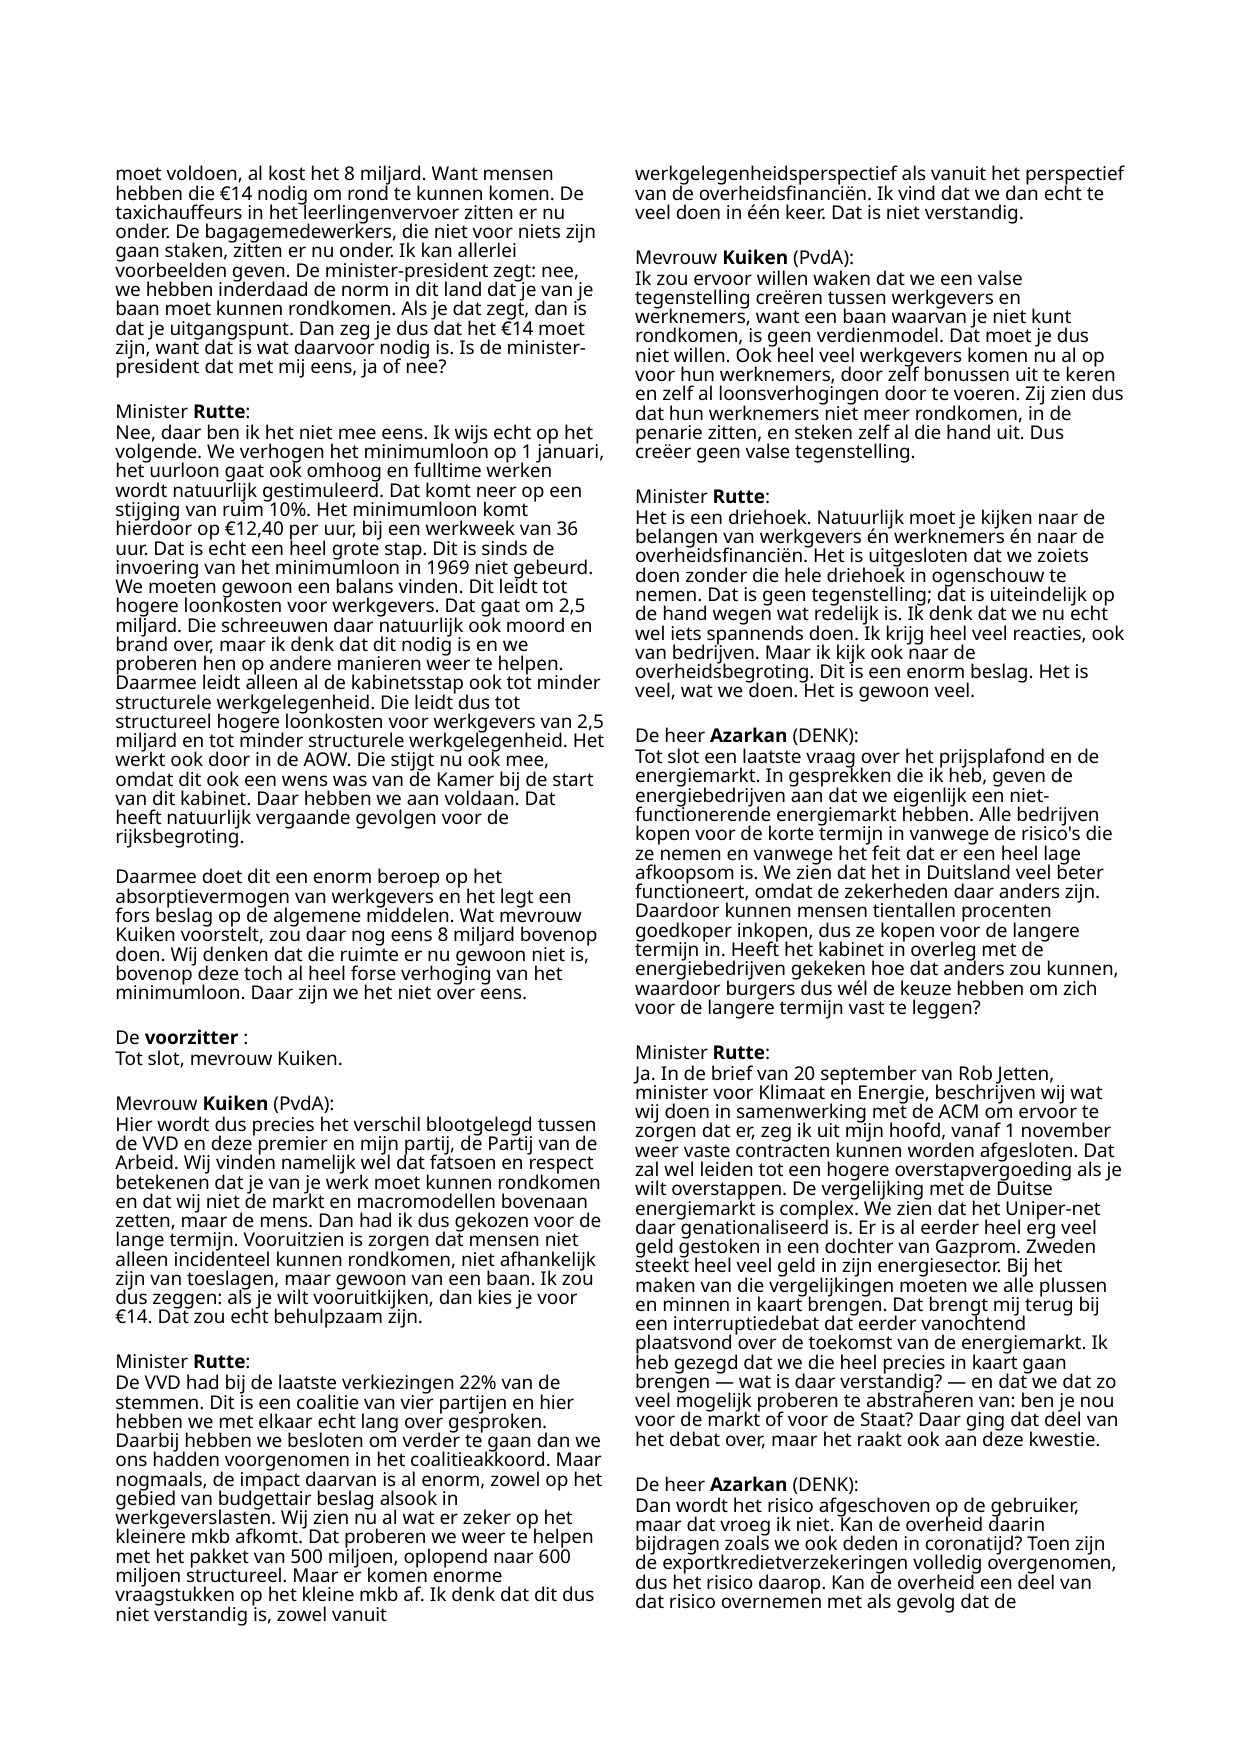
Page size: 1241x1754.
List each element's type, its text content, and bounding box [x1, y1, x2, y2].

text Daarmee doet dit een enorm beroep op het absorptievermogen van werkgevers en het legt een fors beslag op de algemene middelen. Wat mevrouw Kuiken voorstelt, zou daar nog eens 8 miljard bovenop doen. Wij denken dat die ruimte er nu gewoon niet is, bovenop deze toch al heel forse verhoging van het minimumloon. Daar zijn we het niet over eens. [115, 868, 605, 1003]
text Tot slot, mevrouw Kuiken. [115, 1050, 605, 1069]
text De VVD had bij de laatste verkiezingen 22% van de stemmen. Dit is een coalitie van vier partijen en hier hebben we met elkaar echt lang over gesproken. Daarbij hebben we besloten om verder te gaan dan we ons hadden voorgenomen in het coalitieakkoord. Maar nogmaals, de impact daarvan is al enorm, zowel op het gebied van budgettair beslag alsook in werkgeverslasten. Wij zien nu al wat er zeker op het kleinere mkb afkomt. Dat proberen we weer te helpen met het pakket van 500 miljoen, oplopend naar 600 miljoen structureel. Maar er komen enorme vraagstukken op het kleine mkb af. Ik denk dat dit dus niet verstandig is, zowel vanuit [115, 1374, 605, 1625]
text Tot slot een laatste vraag over het prijsplafond en de energiemarkt. In gesprekken die ik heb, geven de energiebedrijven aan dat we eigenlijk een niet-functionerende energiemarkt hebben. Alle bedrijven kopen voor de korte termijn in vanwege de risico's die ze nemen en vanwege het feit dat er een heel lage afkoopsom is. We zien dat het in Duitsland veel beter functioneert, omdat de zekerheden daar anders zijn. Daardoor kunnen mensen tientallen procenten goedkoper inkopen, dus ze kopen voor de langere termijn in. Heeft het kabinet in overleg met de energiebedrijven gekeken hoe dat anders zou kunnen, waardoor burgers dus wél de keuze hebben om zich voor de langere termijn vast te leggen? [635, 748, 1125, 1018]
text Nee, daar ben ik het niet mee eens. Ik wijs echt op het volgende. We verhogen het minimumloon op 1 januari, het uurloon gaat ook omhoog en fulltime werken wordt natuurlijk gestimuleerd. Dat komt neer op een stijging van ruim 10%. Het minimumloon komt hierdoor op €12,40 per uur, bij een werkweek van 36 uur. Dat is echt een heel grote stap. Dit is sinds de invoering van het minimumloon in 1969 niet gebeurd. We moeten gewoon een balans vinden. Dit leidt tot hogere loonkosten voor werkgevers. Dat gaat om 2,5 miljard. Die schreeuwen daar natuurlijk ook moord en brand over, maar ik denk dat dit nodig is en we proberen hen op andere manieren weer te helpen. Daarmee leidt alleen al de kabinetsstap ook tot minder structurele werkgelegenheid. Die leidt dus tot structureel hogere loonkosten voor werkgevers van 2,5 miljard en tot minder structurele werkgelegenheid. Het werkt ook door in de AOW. Die stijgt nu ook mee, omdat dit ook een wens was van de Kamer bij de start van dit kabinet. Daar hebben we aan voldaan. Dat heeft natuurlijk vergaande gevolgen voor de rijksbegroting. [115, 424, 605, 848]
text De heer Azarkan (DENK): [635, 722, 1125, 748]
text Hier wordt dus precies het verschil blootgelegd tussen de VVD en deze premier en mijn partij, de Partij van de Arbeid. Wij vinden namelijk wel dat fatsoen en respect betekenen dat je van je werk moet kunnen rondkomen en dat wij niet de markt en macromodellen bovenaan zetten, maar de mens. Dan had ik dus gekozen voor de lange termijn. Vooruitzien is zorgen dat mensen niet alleen incidenteel kunnen rondkomen, niet afhankelijk zijn van toeslagen, maar gewoon van een baan. Ik zou dus zeggen: als je wilt vooruitkijken, dan kies je voor €14. Dat zou echt behulpzaam zijn. [115, 1116, 605, 1328]
text Mevrouw Kuiken (PvdA): [635, 244, 1125, 270]
text moet voldoen, al kost het 8 miljard. Want mensen hebben die €14 nodig om rond te kunnen komen. De taxichauffeurs in het leerlingenvervoer zitten er nu onder. De bagagemedewerkers, die niet voor niets zijn gaan staken, zitten er nu onder. Ik kan allerlei voorbeelden geven. De minister-president zegt: nee, we hebben inderdaad de norm in dit land dat je van je baan moet kunnen rondkomen. Als je dat zegt, dan is dat je uitgangspunt. Dan zeg je dus dat het €14 moet zijn, want dat is wat daarvoor nodig is. Is de minister-president dat met mij eens, ja of nee? [115, 165, 605, 377]
text Minister Rutte: [635, 483, 1125, 509]
text Minister Rutte: [635, 1039, 1125, 1064]
text Mevrouw Kuiken (PvdA): [115, 1090, 605, 1116]
text De heer Azarkan (DENK): [635, 1471, 1125, 1497]
text De voorzitter : [115, 1024, 605, 1050]
text Ja. In de brief van 20 september van Rob Jetten, minister voor Klimaat en Energie, beschrijven wij wat wij doen in samenwerking met de ACM om ervoor te zorgen dat er, zeg ik uit mijn hoofd, vanaf 1 november weer vaste contracten kunnen worden afgesloten. Dat zal wel leiden tot een hogere overstapvergoeding als je wilt overstappen. De vergelijking met de Duitse energiemarkt is complex. We zien dat het Uniper-net daar genationaliseerd is. Er is al eerder heel erg veel geld gestoken in een dochter van Gazprom. Zweden steekt heel veel geld in zijn energiesector. Bij het maken van die vergelijkingen moeten we alle plussen en minnen in kaart brengen. Dat brengt mij terug bij een interruptiedebat dat eerder vanochtend plaatsvond over de toekomst van de energiemarkt. Ik heb gezegd dat we die heel precies in kaart gaan brengen — wat is daar verstandig? — en dat we dat zo veel mogelijk proberen te abstraheren van: ben je nou voor de markt of voor de Staat? Daar ging dat deel van het debat over, maar het raakt ook aan deze kwestie. [635, 1064, 1125, 1450]
text Minister Rutte: [115, 1349, 605, 1374]
text Ik zou ervoor willen waken dat we een valse tegenstelling creëren tussen werkgevers en werknemers, want een baan waarvan je niet kunt rondkomen, is geen verdienmodel. Dat moet je dus niet willen. Ook heel veel werkgevers komen nu al op voor hun werknemers, door zelf bonussen uit te keren en zelf al loonsverhogingen door te voeren. Zij zien dus dat hun werknemers niet meer rondkomen, in de penarie zitten, en steken zelf al die hand uit. Dus creëer geen valse tegenstelling. [635, 270, 1125, 462]
text Het is een driehoek. Natuurlijk moet je kijken naar de belangen van werkgevers én werknemers én naar de overheidsfinanciën. Het is uitgesloten dat we zoiets doen zonder die hele driehoek in ogenschouw te nemen. Dat is geen tegenstelling; dat is uiteindelijk op de hand wegen wat redelijk is. Ik denk dat we nu echt wel iets spannends doen. Ik krijg heel veel reacties, ook van bedrijven. Maar ik kijk ook naar de overheidsbegroting. Dit is een enorm beslag. Het is veel, wat we doen. Het is gewoon veel. [635, 509, 1125, 702]
text werkgelegenheidsperspectief als vanuit het perspectief van de overheidsfinanciën. Ik vind dat we dan echt te veel doen in één keer. Dat is niet verstandig. [635, 165, 1125, 223]
text Dan wordt het risico afgeschoven op de gebruiker, maar dat vroeg ik niet. Kan de overheid daarin bijdragen zoals we ook deden in coronatijd? Toen zijn de exportkredietverzekeringen volledig overgenomen, dus het risico daarop. Kan de overheid een deel van dat risico overnemen met als gevolg dat de [635, 1497, 1125, 1612]
text Minister Rutte: [115, 398, 605, 424]
